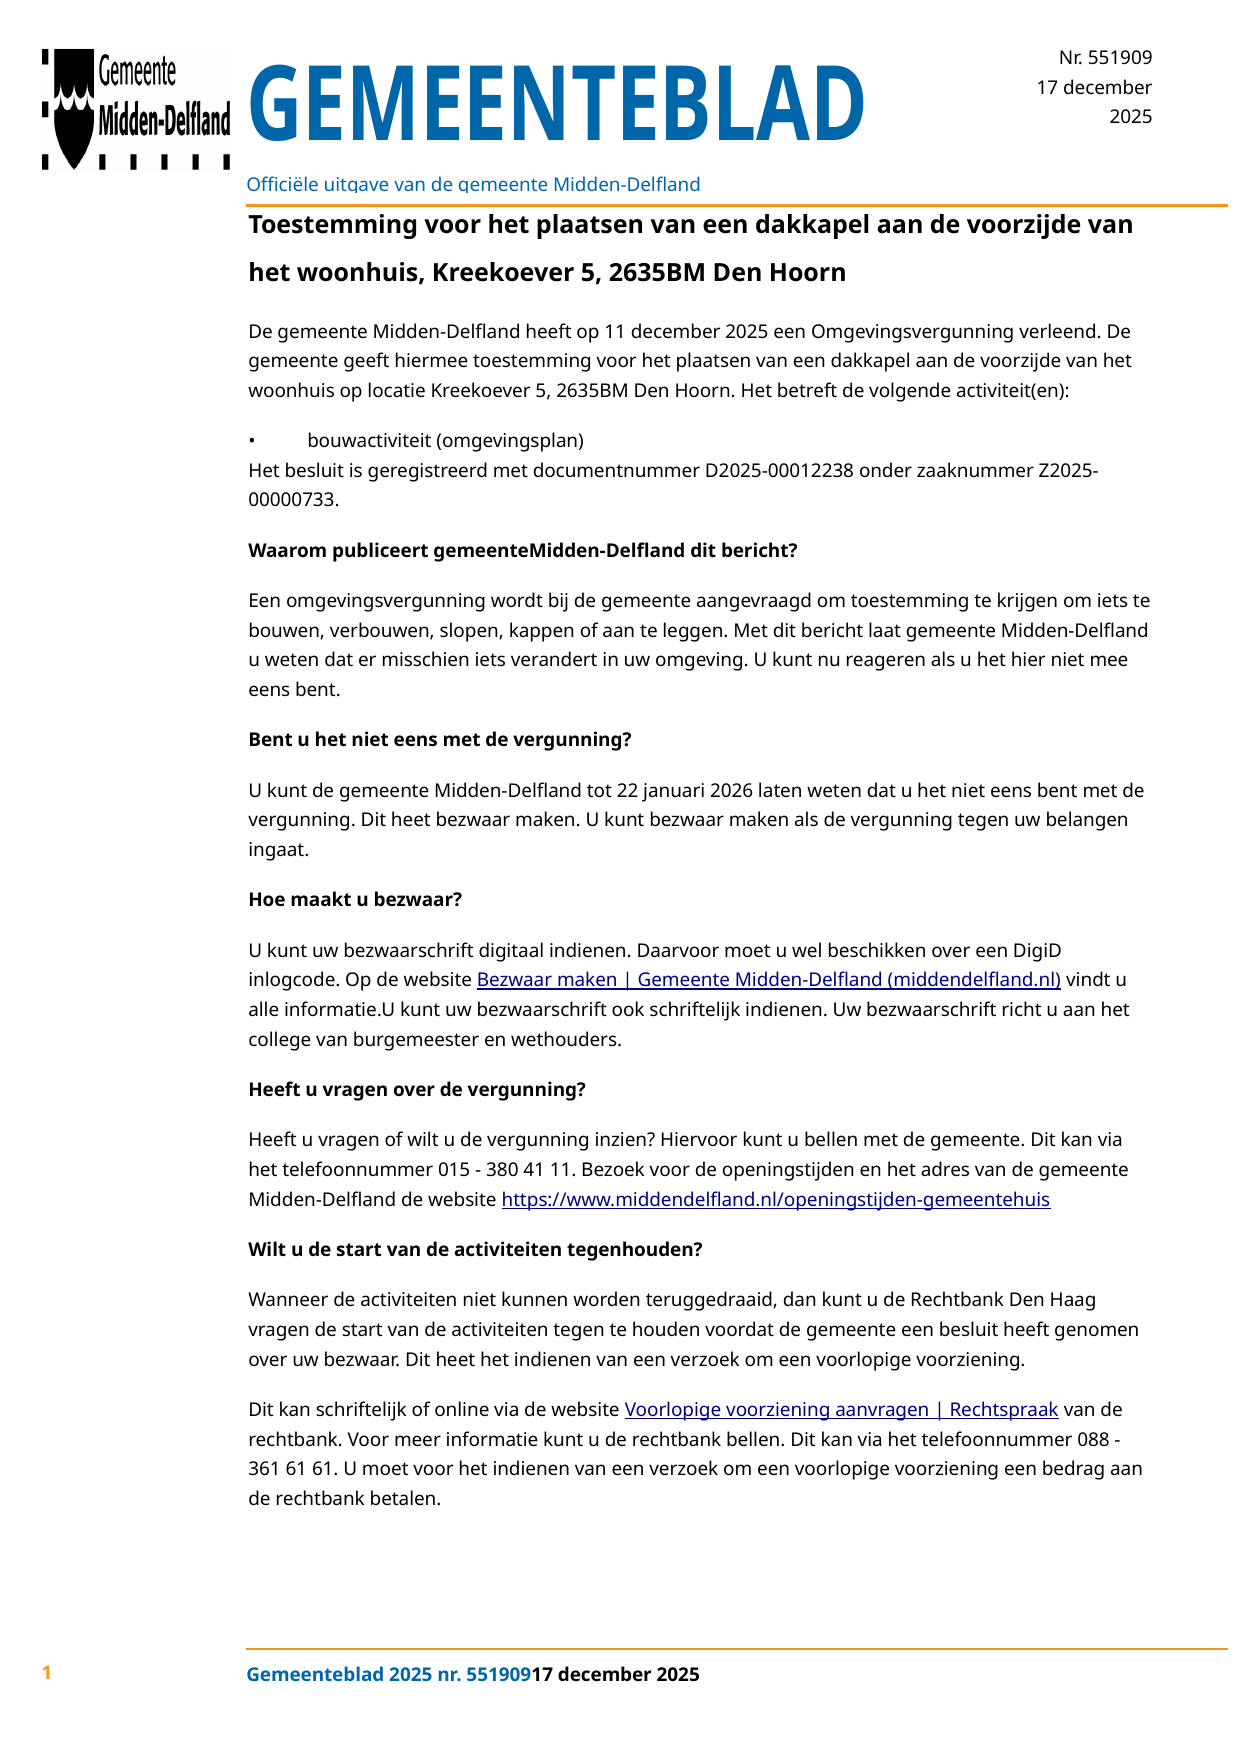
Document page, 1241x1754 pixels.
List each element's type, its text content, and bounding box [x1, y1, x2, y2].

text De gemeente Midden-Delfland heeft op 11 december 2025 een Omgevingsvergunning verleend. De gemeente geeft hiermee toestemming voor het plaatsen van een dakkapel aan de voorzijde van het woonhuis op locatie Kreekoever 5, 2635BM Den Hoorn. Het betreft de volgende activiteit(en): [248, 318, 1152, 403]
text Dit kan schriftelijk of online via de website Voorlopige voorziening aanvragen | Rechtspraak van de rechtbank. Voor meer informatie kunt u de rechtbank bellen. Dit kan via het telefoonnummer 088 - 361 61 61. U moet voor het indienen van een verzoek om een voorlopige voorziening een bedrag aan de rechtbank betalen. [248, 1396, 1152, 1511]
text U kunt uw bezwaarschrift digitaal indienen. Daarvoor moet u wel beschikken over een DigiD inlogcode. Op de website Bezwaar maken | Gemeente Midden-Delfland (middendelfland.nl) vindt u alle informatie.U kunt uw bezwaarschrift ook schriftelijk indienen. Uw bezwaarschrift richt u aan het college van burgemeester en wethouders. [248, 937, 1152, 1052]
text Toestemming voor het plaatsen van een dakkapel aan de voorzijde van het woonhuis, Kreekoever 5, 2635BM Den Hoorn [248, 207, 1152, 288]
text Waarom publiceert gemeenteMidden-Delfland dit bericht? [248, 537, 1152, 563]
text Heeft u vragen of wilt u de vergunning inzien? Hiervoor kunt u bellen met de gemeente. Dit kan via het telefoonnummer 015 - 380 41 11. Bezoek voor de openingstijden en het adres van de gemeente Midden-Delfland de website https://www.middendelfland.nl/openingstijden-gemeentehuis [248, 1127, 1152, 1212]
picture [41, 47, 231, 172]
text Wanneer de activiteiten niet kunnen worden teruggedraaid, dan kunt u de Rechtbank Den Haag vragen de start van de activiteiten tegen te houden voordat de gemeente een besluit heeft genomen over uw bezwaar. Dit heet het indienen van een verzoek om een voorlopige voorziening. [248, 1287, 1152, 1372]
text U kunt de gemeente Midden-Delfland tot 22 januari 2026 laten weten dat u het niet eens bent met de vergunning. Dit heet bezwaar maken. U kunt bezwaar maken als de vergunning tegen uw belangen ingaat. [248, 777, 1152, 862]
text Het besluit is geregistreerd met documentnummer D2025-00012238 onder zaaknummer Z2025-00000733. [248, 457, 1152, 512]
list bouwactiviteit (omgevingsplan) [248, 427, 1152, 453]
text Hoe maakt u bezwaar? [248, 887, 1152, 912]
text Een omgevingsvergunning wordt bij de gemeente aangevraagd om toestemming te krijgen om iets te bouwen, verbouwen, slopen, kappen of aan te leggen. Met dit bericht laat gemeente Midden-Delfland u weten dat er misschien iets verandert in uw omgeving. U kunt nu reageren als u het hier niet mee eens bent. [248, 587, 1152, 702]
text Bent u het niet eens met de vergunning? [248, 727, 1152, 752]
text Wilt u de start van de activiteiten tegenhouden? [248, 1236, 1152, 1262]
text Heeft u vragen over de vergunning? [248, 1076, 1152, 1102]
